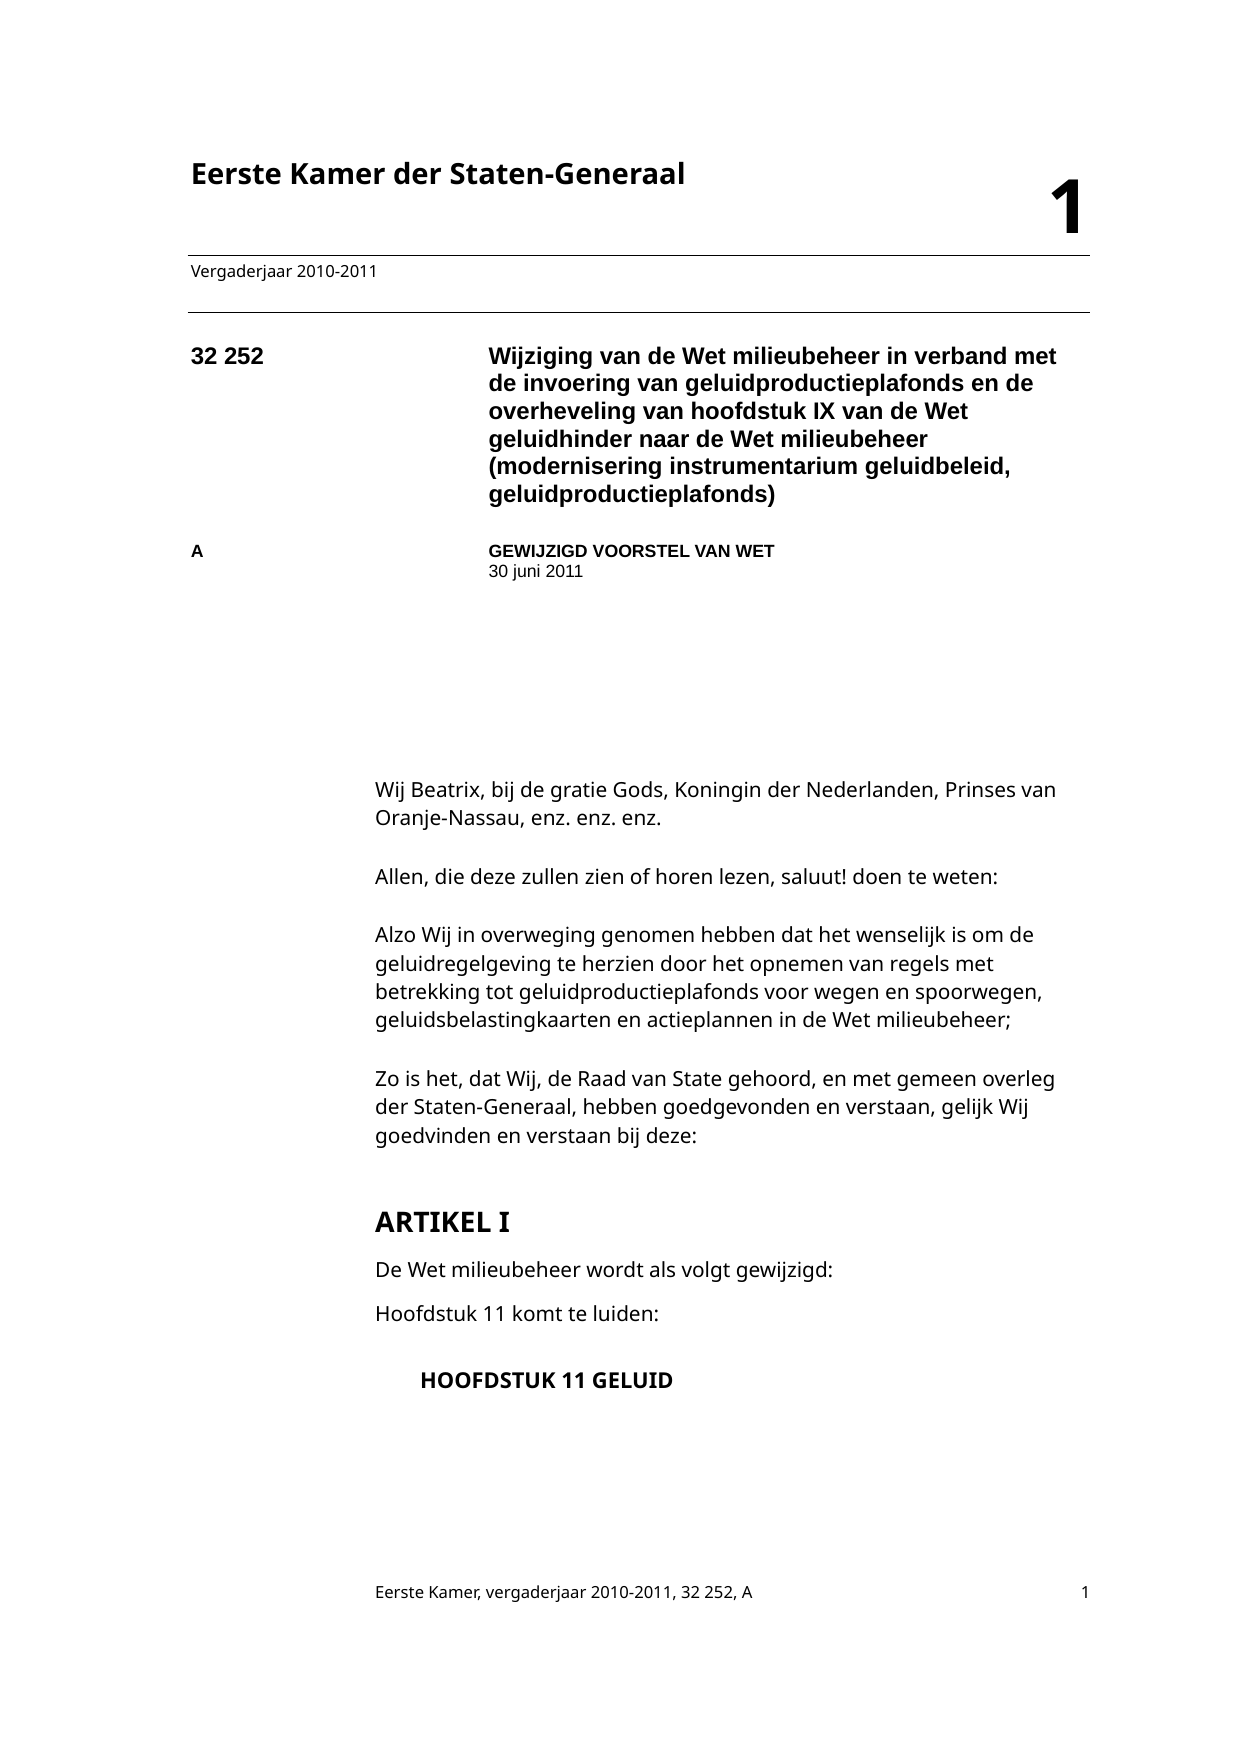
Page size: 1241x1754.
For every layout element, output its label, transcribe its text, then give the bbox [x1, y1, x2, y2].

text De Wet milieubeheer wordt als volgt gewijzigd: [375, 1255, 1090, 1284]
subtitle ARTIKEL I [375, 1202, 1090, 1240]
table_cell [485, 313, 1090, 339]
text Hoofdstuk 11 komt te luiden: [375, 1299, 1090, 1327]
text Allen, die deze zullen zien of horen lezen, saluut! doen te weten: [375, 862, 1090, 890]
table_cell GEWIJZIGD VOORSTEL VAN WET 30 juni 2011 [485, 538, 1090, 656]
table_header 1 [910, 150, 1090, 255]
table_cell A [188, 538, 485, 656]
table_cell 32 252 [188, 339, 485, 537]
text Alzo Wij in overweging genomen hebben dat het wenselijk is om de geluidregelgeving te herzien door het opnemen van regels met betrekking tot geluidproductieplafonds voor wegen en spoorwegen, geluidsbelastingkaarten en actieplannen in de Wet milieubeheer; [375, 920, 1090, 1034]
table_cell [188, 313, 485, 339]
table_cell [485, 256, 1090, 312]
table_cell Vergaderjaar 2010-2011 [188, 256, 485, 312]
table_cell Wijziging van de Wet milieubeheer in verband met de invoering van geluidproductieplafonds en de overheveling van hoofdstuk IX van de Wet geluidhinder naar de Wet milieubeheer (modernisering instrumentarium geluidbeleid, geluidproductieplafonds) [485, 339, 1090, 537]
table_header Eerste Kamer der Staten-Generaal [188, 150, 909, 255]
subtitle HOOFDSTUK 11 GELUID [420, 1365, 1090, 1394]
text Wij Beatrix, bij de gratie Gods, Koningin der Nederlanden, Prinses van Oranje-Nassau, enz. enz. enz. [375, 775, 1090, 832]
text Zo is het, dat Wij, de Raad van State gehoord, en met gemeen overleg der Staten-Generaal, hebben goedgevonden en verstaan, gelijk Wij goedvinden en verstaan bij deze: [375, 1064, 1090, 1149]
